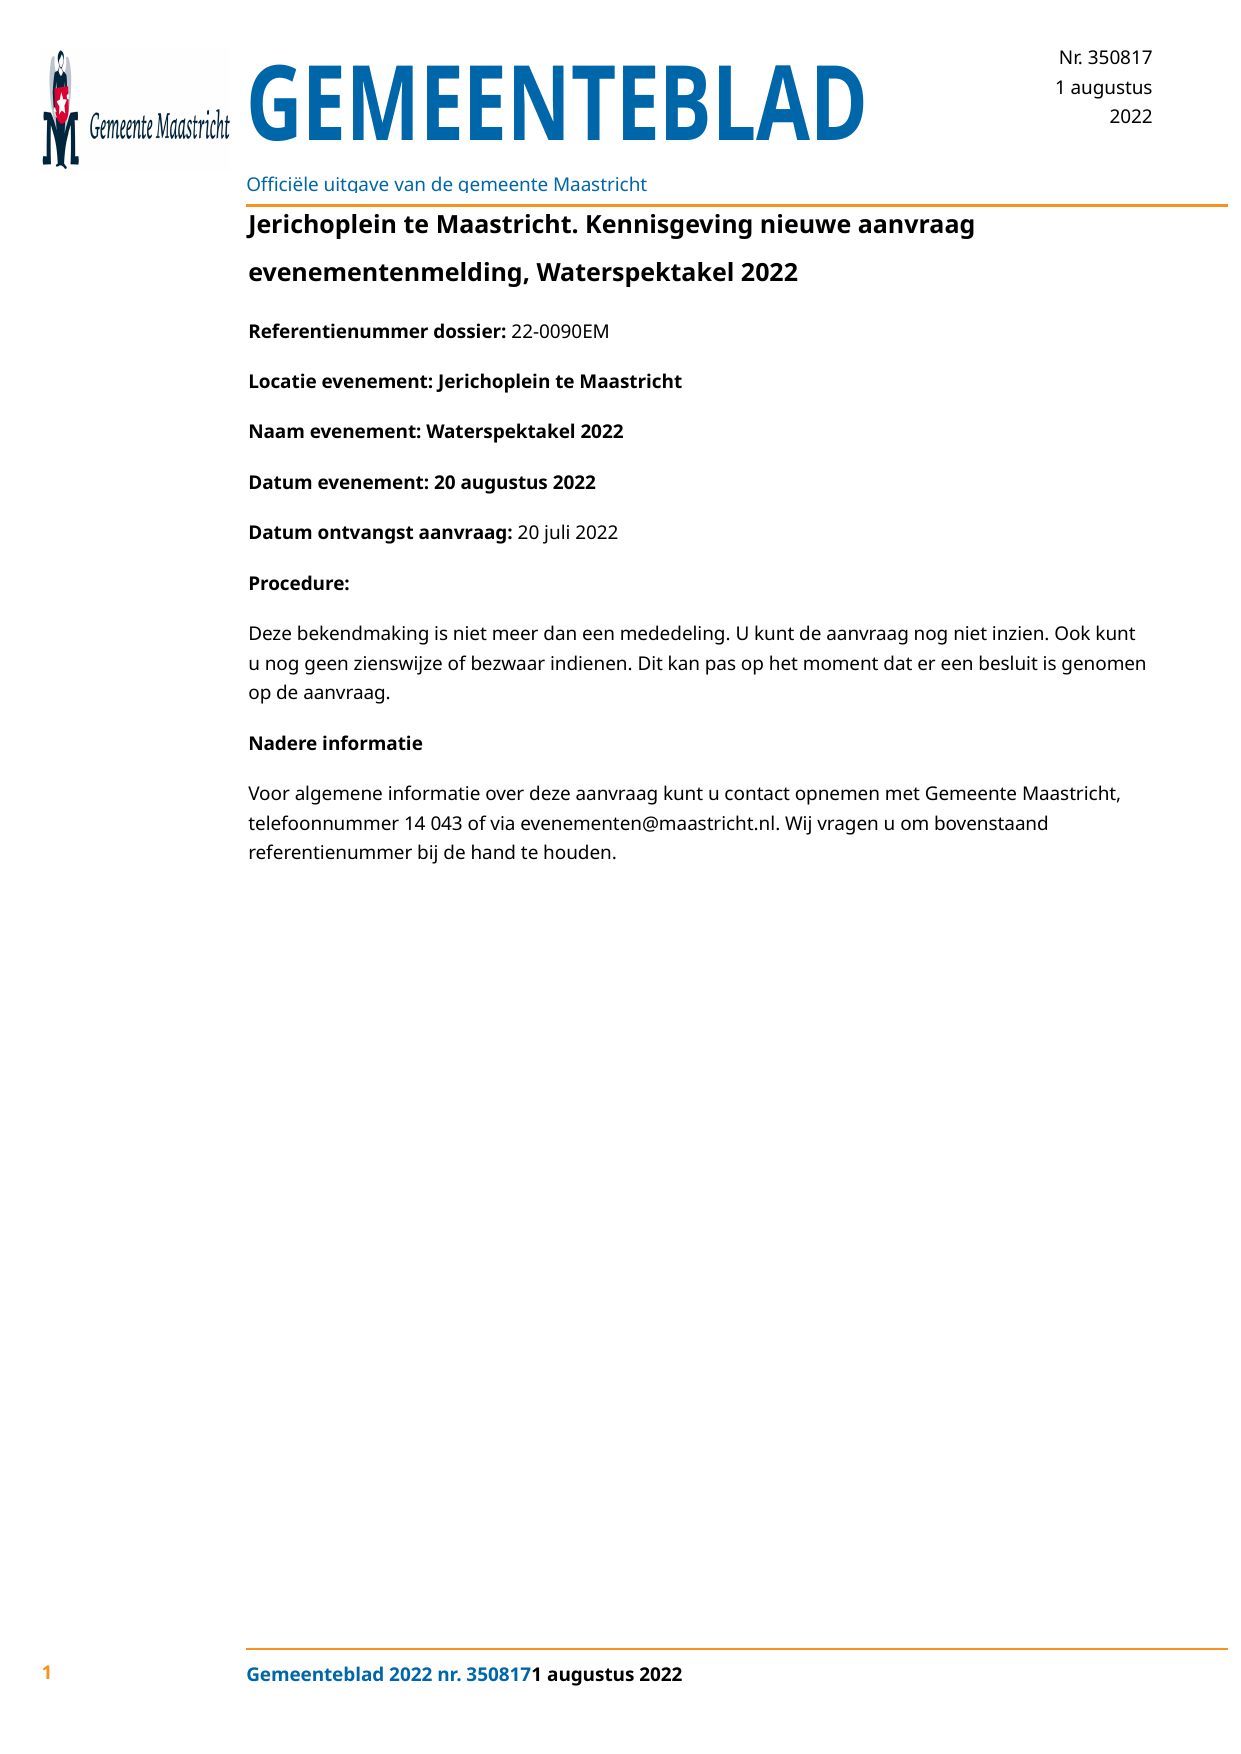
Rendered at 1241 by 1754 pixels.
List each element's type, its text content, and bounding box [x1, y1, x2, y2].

text Deze bekendmaking is niet meer dan een mededeling. U kunt de aanvraag nog niet inzien. Ook kunt u nog geen zienswijze of bezwaar indienen. Dit kan pas op het moment dat er een besluit is genomen op de aanvraag. [248, 620, 1152, 705]
picture [41, 47, 231, 172]
text Naam evenement: Waterspektakel 2022 [248, 419, 1152, 444]
text Datum ontvangst aanvraag: 20 juli 2022 [248, 519, 1152, 545]
text Locatie evenement: Jerichoplein te Maastricht [248, 368, 1152, 394]
text Nadere informatie [248, 730, 1152, 756]
text Referentienummer dossier: 22-0090EM [248, 318, 1152, 344]
text Procedure: [248, 570, 1152, 596]
text Voor algemene informatie over deze aanvraag kunt u contact opnemen met Gemeente Maastricht, telefoonnummer 14 043 of via evenementen@maastricht.nl. Wij vragen u om bovenstaand referentienummer bij de hand te houden. [248, 780, 1152, 865]
text Datum evenement: 20 augustus 2022 [248, 469, 1152, 495]
text Jerichoplein te Maastricht. Kennisgeving nieuwe aanvraag evenementenmelding, Waterspektakel 2022 [248, 207, 1152, 288]
